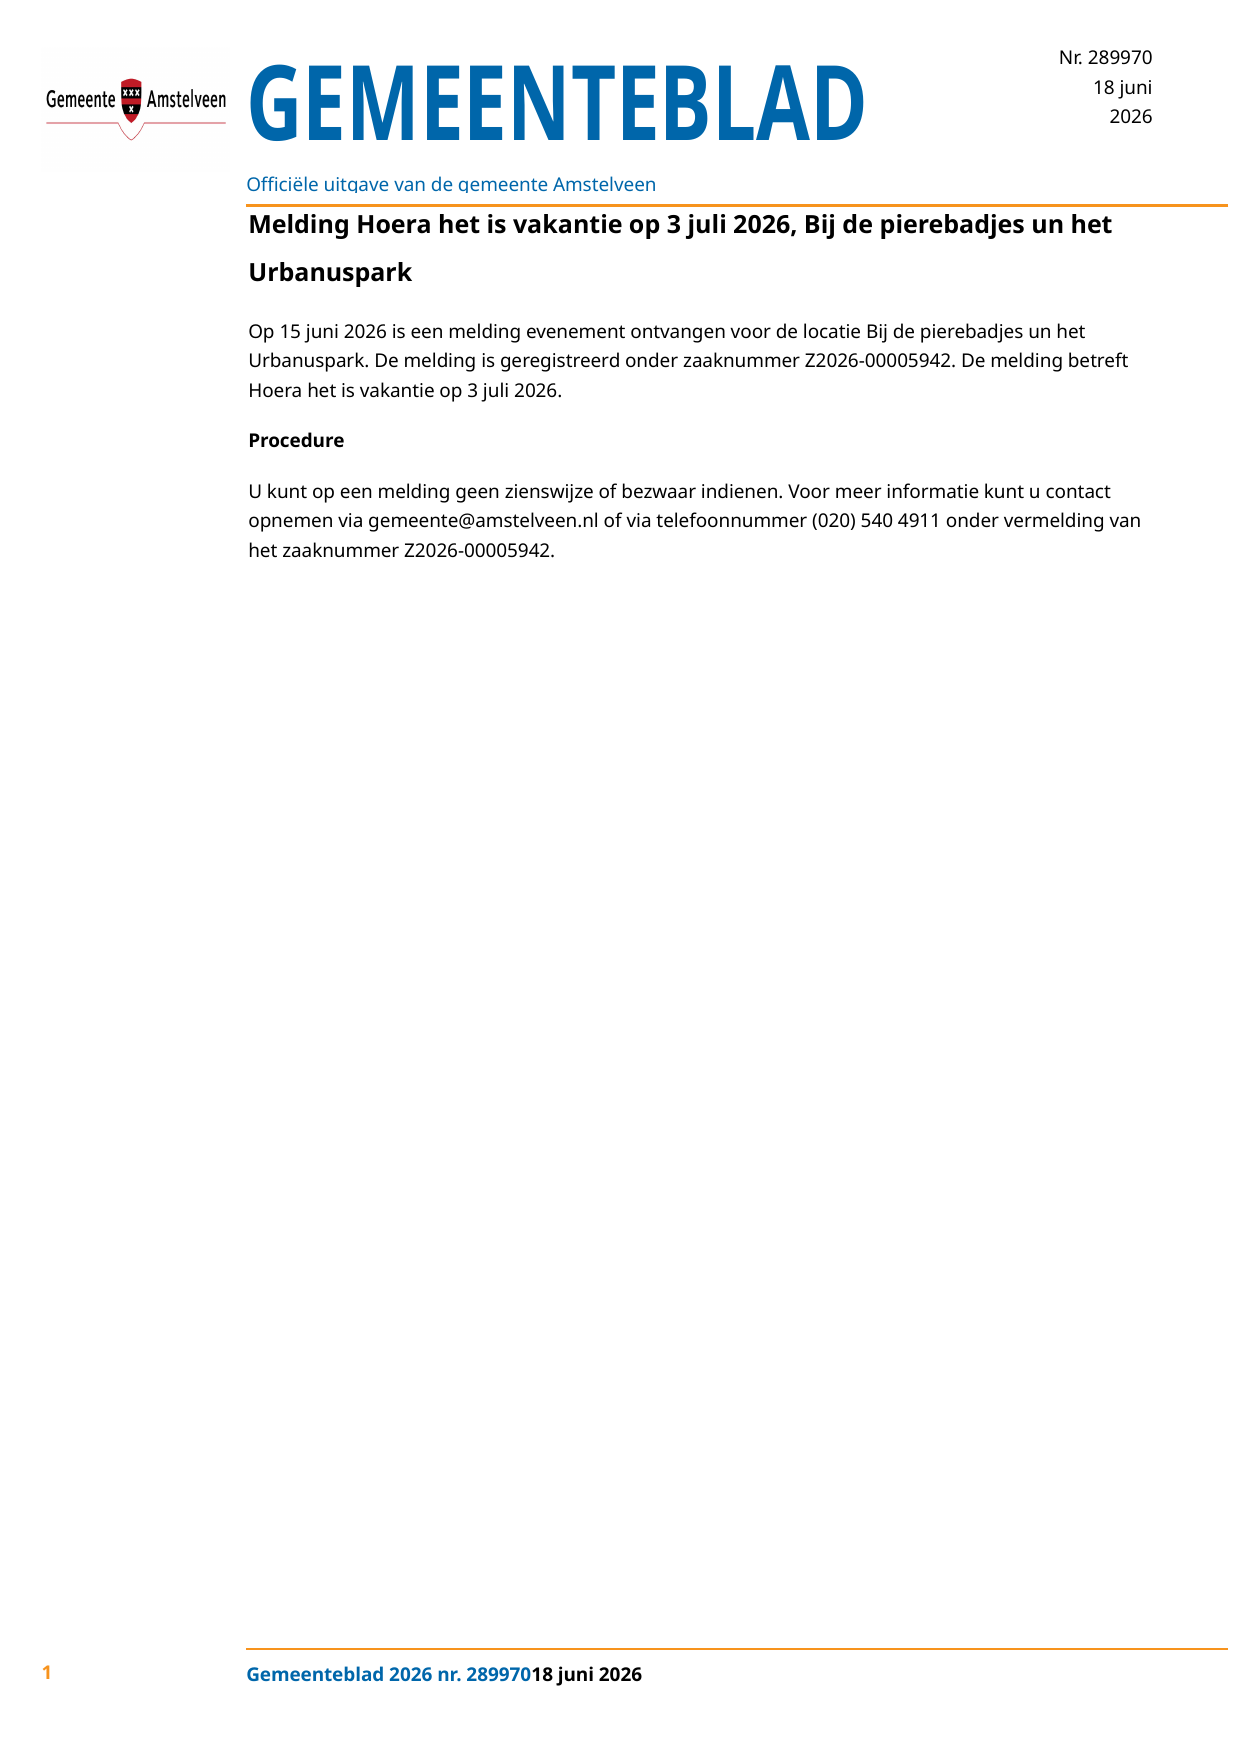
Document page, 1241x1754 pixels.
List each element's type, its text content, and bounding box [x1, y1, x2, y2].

picture [41, 47, 231, 172]
text Melding Hoera het is vakantie op 3 juli 2026, Bij de pierebadjes un het Urbanuspark [248, 207, 1152, 288]
text U kunt op een melding geen zienswijze of bezwaar indienen. Voor meer informatie kunt u contact opnemen via gemeente@amstelveen.nl of via telefoonnummer (020) 540 4911 onder vermelding van het zaaknummer Z2026-00005942. [248, 478, 1152, 563]
text Op 15 juni 2026 is een melding evenement ontvangen voor de locatie Bij de pierebadjes un het Urbanuspark. De melding is geregistreerd onder zaaknummer Z2026-00005942. De melding betreft Hoera het is vakantie op 3 juli 2026. [248, 318, 1152, 403]
text Procedure [248, 427, 1152, 453]
